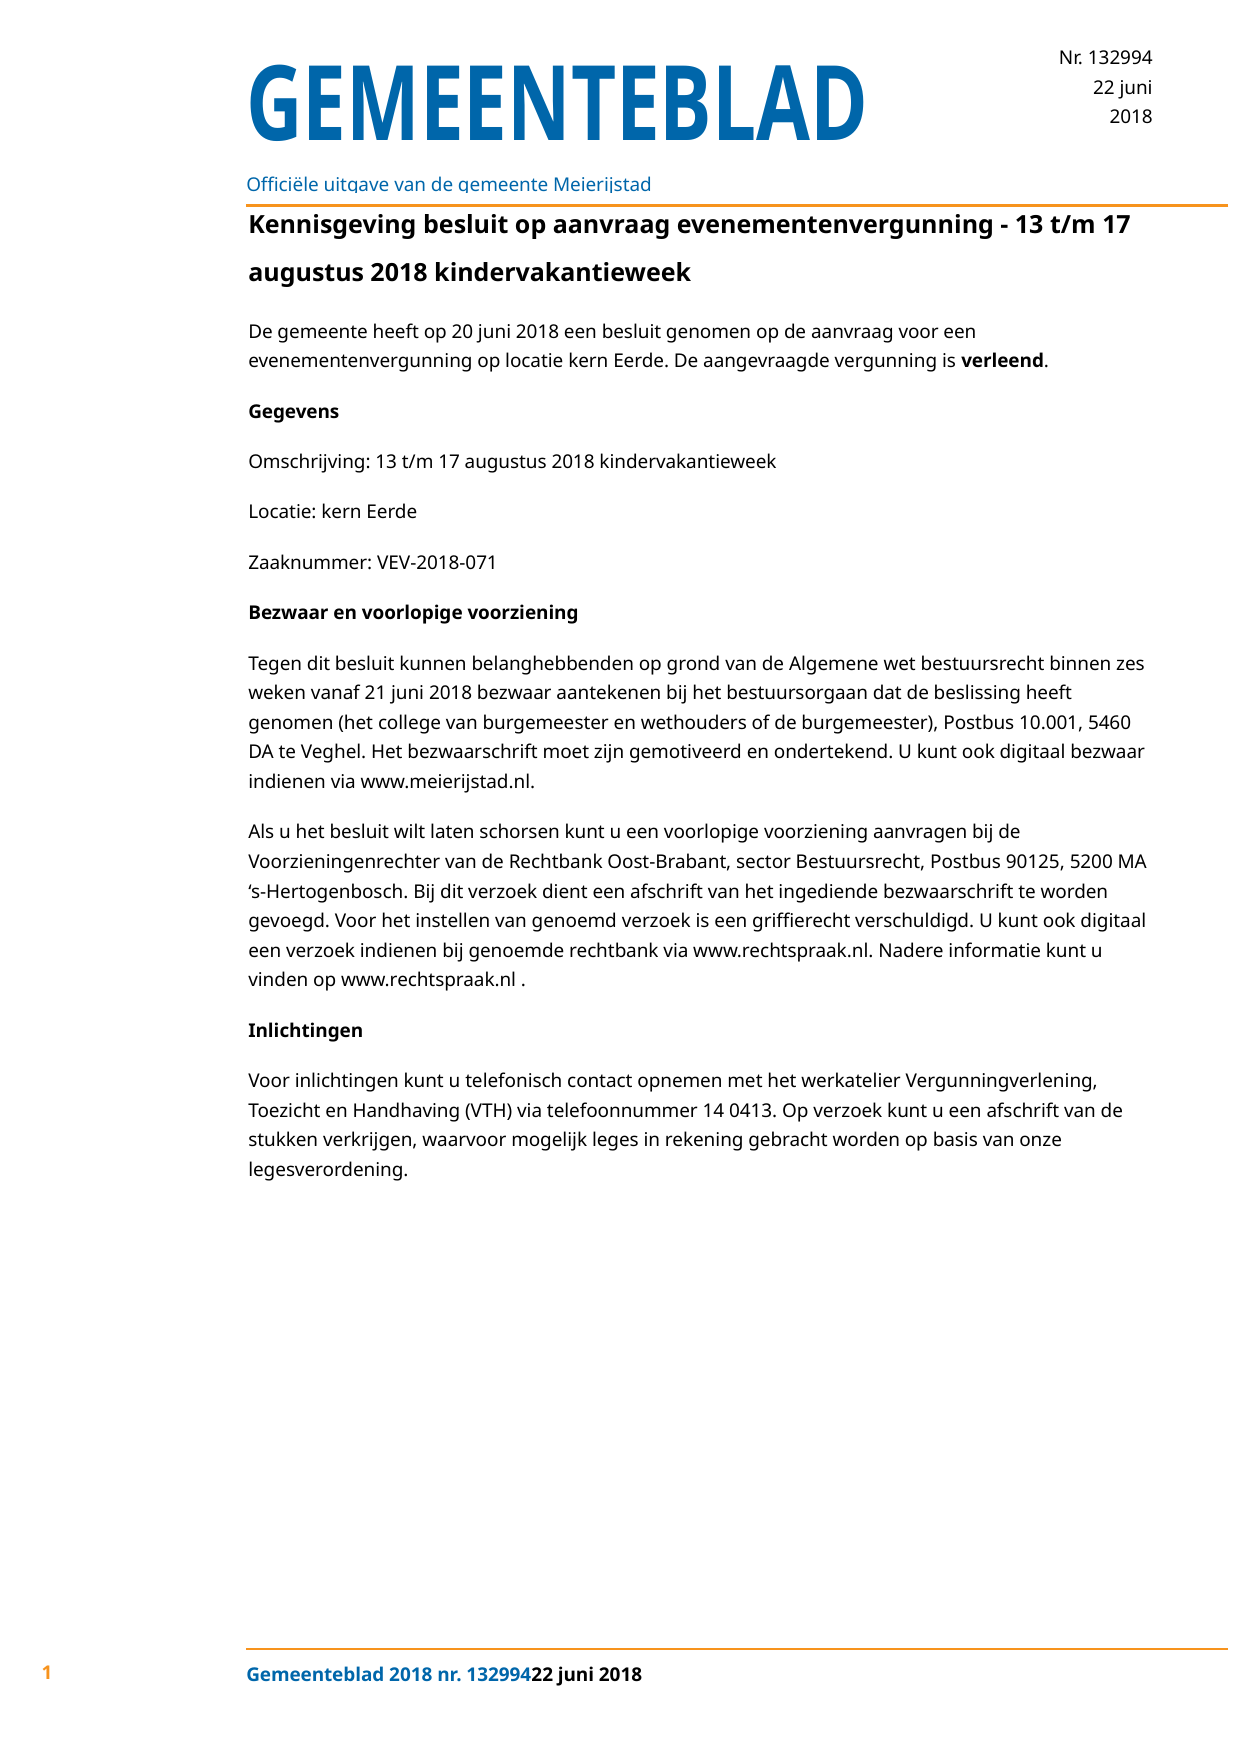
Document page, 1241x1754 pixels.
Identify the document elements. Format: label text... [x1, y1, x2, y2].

picture [41, 47, 231, 172]
text Bezwaar en voorlopige voorziening [248, 599, 1152, 625]
text Inlichtingen [248, 1017, 1152, 1043]
text Gegevens [248, 398, 1152, 424]
text Kennisgeving besluit op aanvraag evenementenvergunning - 13 t/m 17 augustus 2018 kindervakantieweek [248, 207, 1152, 288]
text Tegen dit besluit kunnen belanghebbenden op grond van de Algemene wet bestuursrecht binnen zes weken vanaf 21 juni 2018 bezwaar aantekenen bij het bestuursorgaan dat de beslissing heeft genomen (het college van burgemeester en wethouders of de burgemeester), Postbus 10.001, 5460 DA te Veghel. Het bezwaarschrift moet zijn gemotiveerd en ondertekend. U kunt ook digitaal bezwaar indienen via www.meierijstad.nl. [248, 650, 1152, 794]
text Als u het besluit wilt laten schorsen kunt u een voorlopige voorziening aanvragen bij de Voorzieningenrechter van de Rechtbank Oost-Brabant, sector Bestuursrecht, Postbus 90125, 5200 MA ‘s-Hertogenbosch. Bij dit verzoek dient een afschrift van het ingediende bezwaarschrift te worden gevoegd. Voor het instellen van genoemd verzoek is een griffierecht verschuldigd. U kunt ook digitaal een verzoek indienen bij genoemde rechtbank via www.rechtspraak.nl. Nadere informatie kunt u vinden op www.rechtspraak.nl . [248, 819, 1152, 992]
text Zaaknummer: VEV-2018-071 [248, 549, 1152, 575]
text Locatie: kern Eerde [248, 499, 1152, 524]
text De gemeente heeft op 20 juni 2018 een besluit genomen op de aanvraag voor een evenementenvergunning op locatie kern Eerde. De aangevraagde vergunning is verleend. [248, 318, 1152, 373]
text Omschrijving: 13 t/m 17 augustus 2018 kindervakantieweek [248, 448, 1152, 474]
text Voor inlichtingen kunt u telefonisch contact opnemen met het werkatelier Vergunningverlening, Toezicht en Handhaving (VTH) via telefoonnummer 14 0413. Op verzoek kunt u een afschrift van de stukken verkrijgen, waarvoor mogelijk leges in rekening gebracht worden op basis van onze legesverordening. [248, 1067, 1152, 1182]
